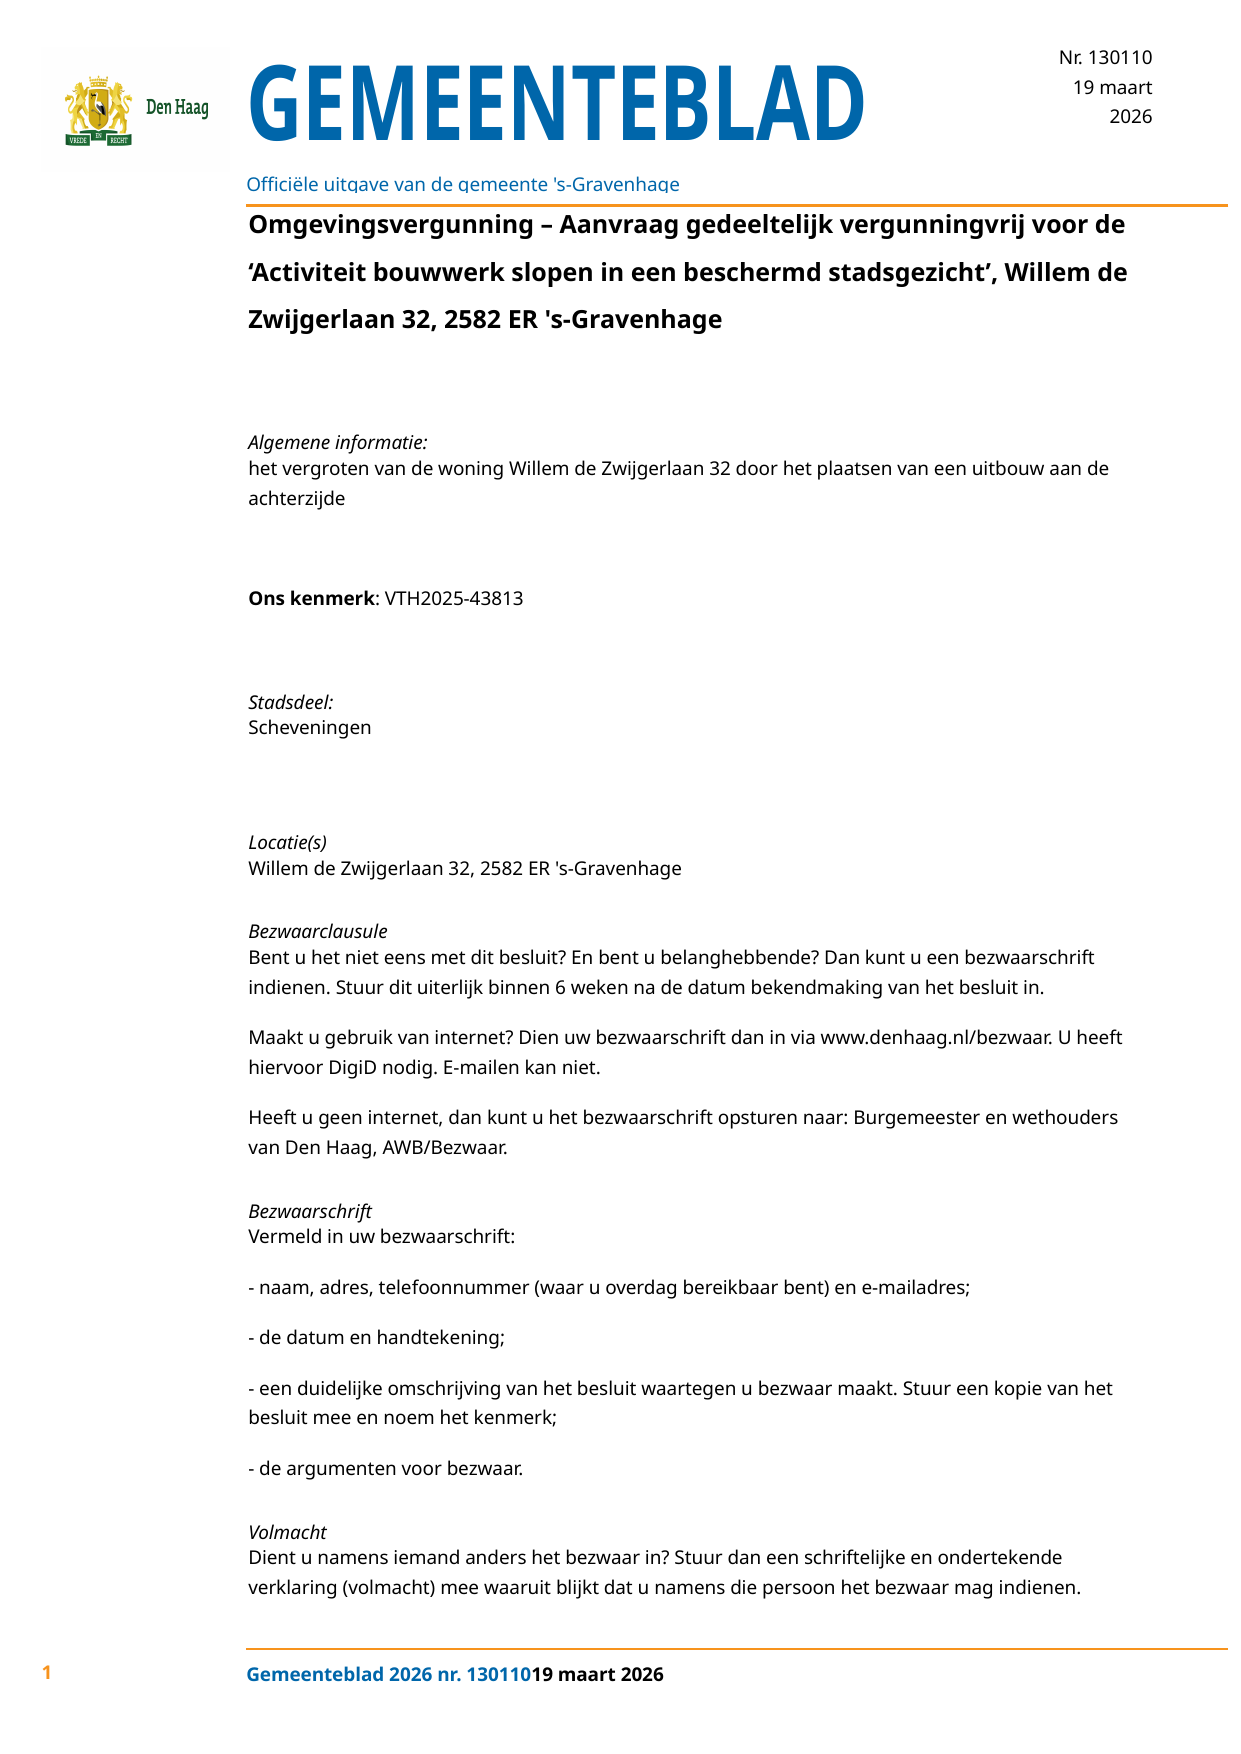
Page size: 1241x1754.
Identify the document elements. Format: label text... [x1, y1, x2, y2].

text - naam, adres, telefoonnummer (waar u overdag bereikbaar bent) en e-mailadres; [248, 1274, 1152, 1300]
text Maakt u gebruik van internet? Dien uw bezwaarschrift dan in via www.denhaag.nl/bezwaar. U heeft hiervoor DigiD nodig. E-mailen kan niet. [248, 1024, 1152, 1080]
text Volmacht [248, 1519, 1152, 1544]
text - de argumenten voor bezwaar. [248, 1455, 1152, 1481]
text Dient u namens iemand anders het bezwaar in? Stuur dan een schriftelijke en ondertekende verklaring (volmacht) mee waaruit blijkt dat u namens die persoon het bezwaar mag indienen. [248, 1544, 1152, 1600]
text - de datum en handtekening; [248, 1324, 1152, 1350]
text Scheveningen [248, 714, 1152, 740]
text Ons kenmerk: VTH2025-43813 [248, 586, 1152, 611]
text Algemene informatie: [248, 429, 1152, 455]
text Omgevingsvergunning – Aanvraag gedeeltelijk vergunningvrij voor de ‘Activiteit bouwwerk slopen in een beschermd stadsgezicht’, Willem de Zwijgerlaan 32, 2582 ER 's-Gravenhage [248, 207, 1152, 336]
text Willem de Zwijgerlaan 32, 2582 ER 's-Gravenhage [248, 855, 1152, 880]
text Bezwaarschrift [248, 1198, 1152, 1224]
text Bent u het niet eens met dit besluit? En bent u belanghebbende? Dan kunt u een bezwaarschrift indienen. Stuur dit uiterlijk binnen 6 weken na de datum bekendmaking van het besluit in. [248, 944, 1152, 1000]
text Locatie(s) [248, 829, 1152, 855]
text Vermeld in uw bezwaarschrift: [248, 1224, 1152, 1249]
text - een duidelijke omschrijving van het besluit waartegen u bezwaar maakt. Stuur een kopie van het besluit mee en noem het kenmerk; [248, 1375, 1152, 1430]
picture [41, 47, 231, 172]
text het vergroten van de woning Willem de Zwijgerlaan 32 door het plaatsen van een uitbouw aan de achterzijde [248, 455, 1152, 511]
text Bezwaarclausule [248, 919, 1152, 944]
text Stadsdeel: [248, 689, 1152, 714]
text Heeft u geen internet, dan kunt u het bezwaarschrift opsturen naar: Burgemeester en wethouders van Den Haag, AWB/Bezwaar. [248, 1104, 1152, 1160]
